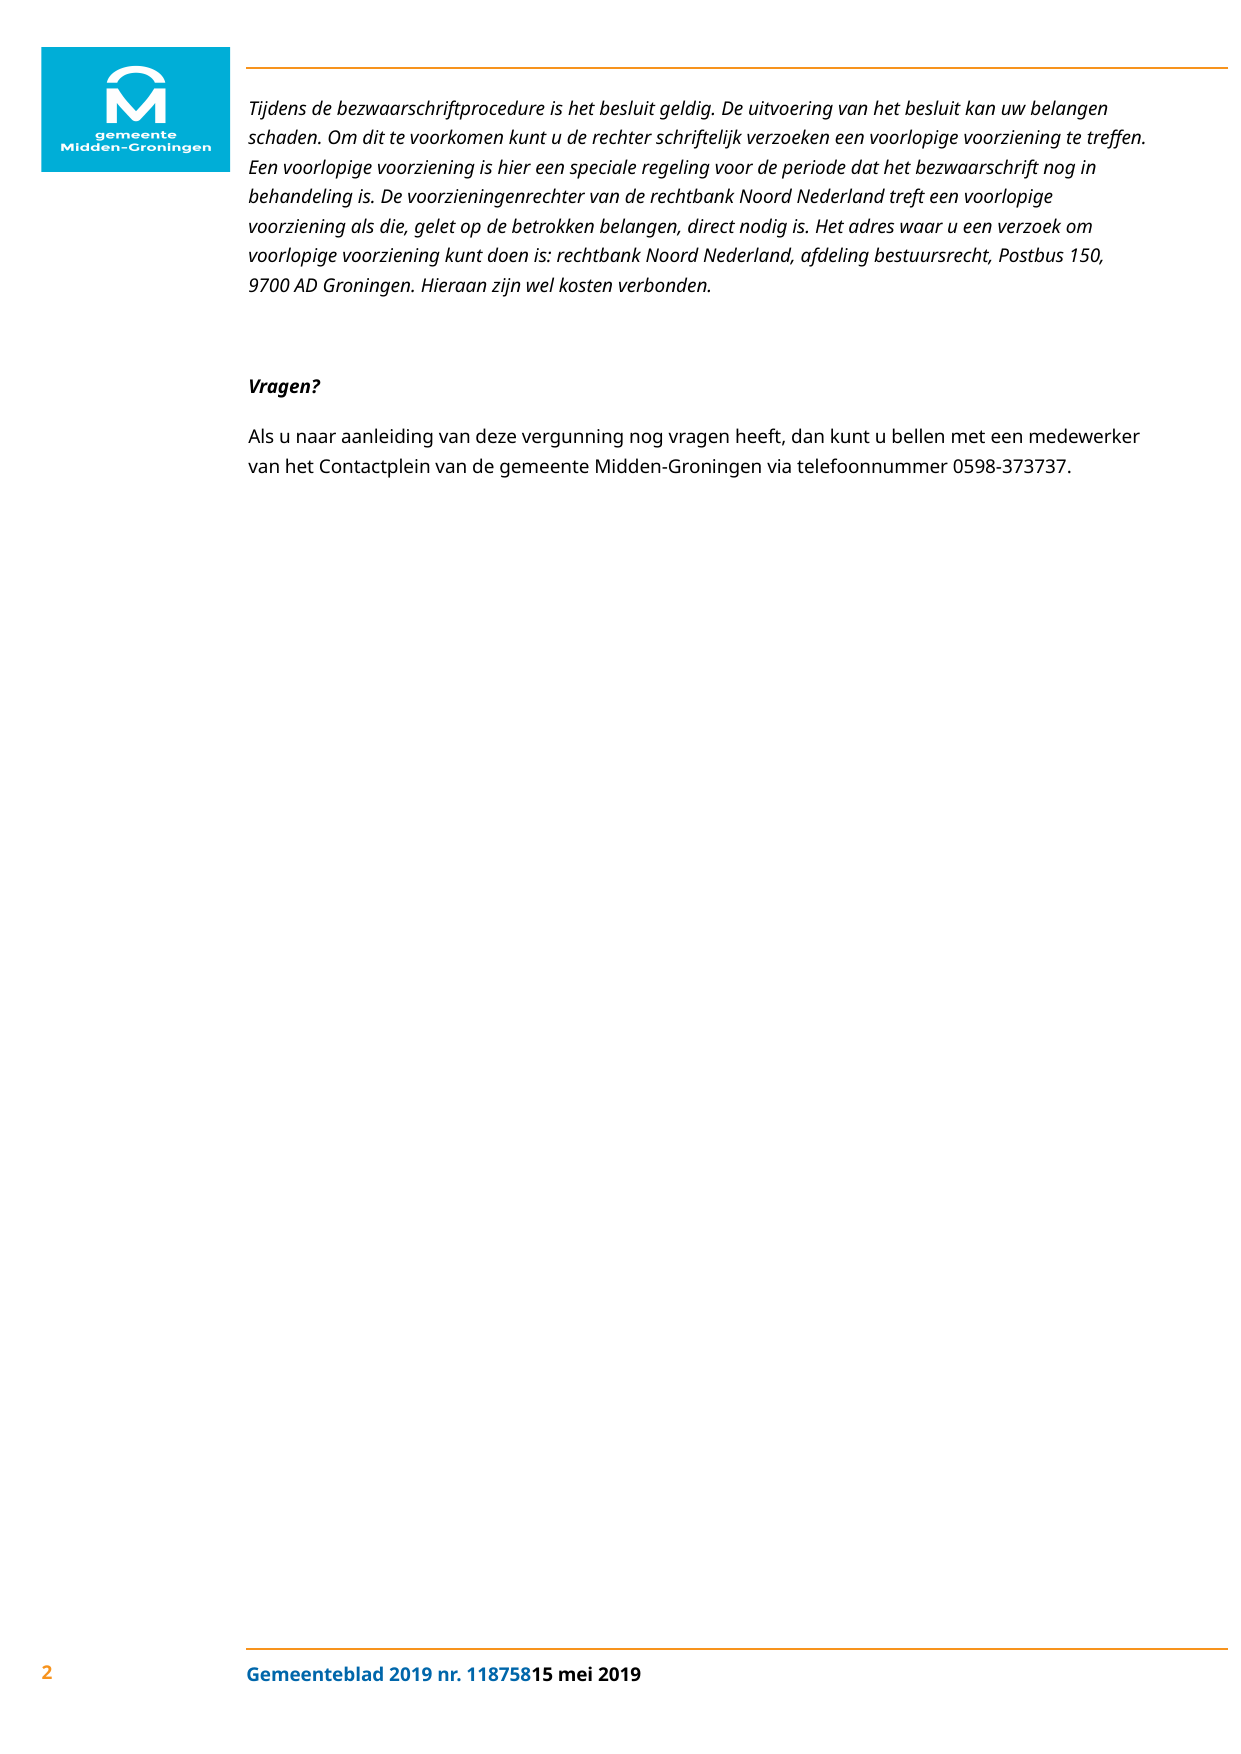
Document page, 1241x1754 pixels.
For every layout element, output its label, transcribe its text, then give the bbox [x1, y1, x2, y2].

text Als u naar aanleiding van deze vergunning nog vragen heeft, dan kunt u bellen met een medewerker van het Contactplein van de gemeente Midden-Groningen via telefoonnummer 0598-373737. [248, 423, 1152, 479]
text Tijdens de bezwaarschriftprocedure is het besluit geldig. De uitvoering van het besluit kan uw belangen schaden. Om dit te voorkomen kunt u de rechter schriftelijk verzoeken een voorlopige voorziening te treffen. Een voorlopige voorziening is hier een speciale regeling voor de periode dat het bezwaarschrift nog in behandeling is. De voorzieningenrechter van de rechtbank Noord Nederland treft een voorlopige voorziening als die, gelet op de betrokken belangen, direct nodig is. Het adres waar u een verzoek om voorlopige voorziening kunt doen is: rechtbank Noord Nederland, afdeling bestuursrecht, Postbus 150, 9700 AD Groningen. Hieraan zijn wel kosten verbonden. [248, 95, 1152, 298]
picture [184, 146, 190, 153]
picture [108, 66, 164, 82]
text Vragen? [248, 373, 1152, 399]
picture [107, 89, 165, 122]
